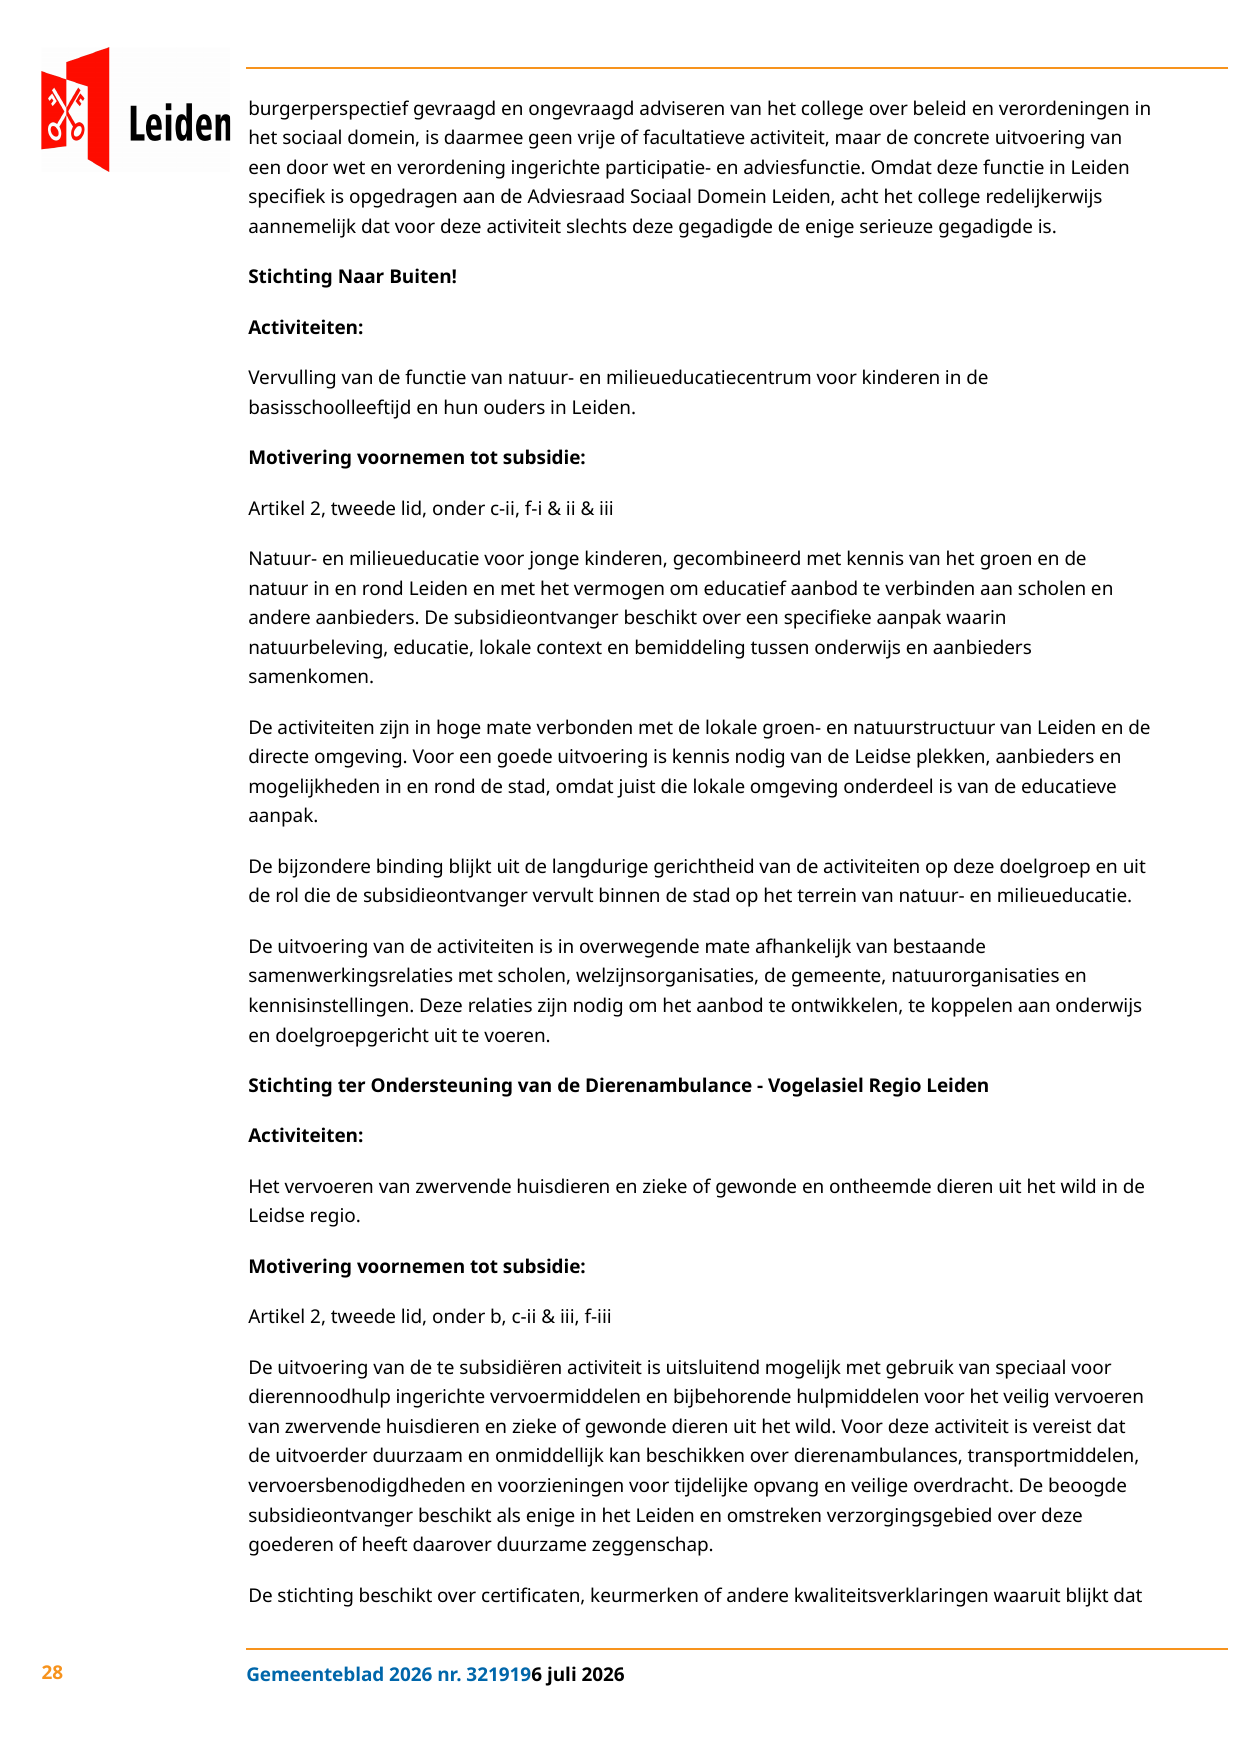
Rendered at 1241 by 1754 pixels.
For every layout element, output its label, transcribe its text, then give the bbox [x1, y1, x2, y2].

text De stichting beschikt over certificaten, keurmerken of andere kwaliteitsverklaringen waaruit blijkt dat [248, 1582, 1152, 1608]
text Stichting Naar Buiten! [248, 263, 1152, 289]
text Motivering voornemen tot subsidie: [248, 444, 1152, 470]
text De bijzondere binding blijkt uit de langdurige gerichtheid van de activiteiten op deze doelgroep en uit de rol die de subsidieontvanger vervult binnen de stad op het terrein van natuur- en milieueducatie. [248, 853, 1152, 908]
text Vervulling van de functie van natuur- en milieueducatiecentrum voor kinderen in de basisschoolleeftijd en hun ouders in Leiden. [248, 364, 1152, 420]
text Stichting ter Ondersteuning van de Dierenambulance - Vogelasiel Regio Leiden [248, 1072, 1152, 1098]
text De uitvoering van de activiteiten is in overwegende mate afhankelijk van bestaande samenwerkingsrelaties met scholen, welzijnsorganisaties, de gemeente, natuurorganisaties en kennisinstellingen. Deze relaties zijn nodig om het aanbod te ontwikkelen, te koppelen aan onderwijs en doelgroepgericht uit te voeren. [248, 933, 1152, 1048]
text Artikel 2, tweede lid, onder b, c-ii & iii, f-iii [248, 1303, 1152, 1329]
text Motivering voornemen tot subsidie: [248, 1253, 1152, 1279]
text Activiteiten: [248, 1123, 1152, 1148]
text Natuur- en milieueducatie voor jonge kinderen, gecombineerd met kennis van het groen en de natuur in en rond Leiden en met het vermogen om educatief aanbod te verbinden aan scholen en andere aanbieders. De subsidieontvanger beschikt over een specifieke aanpak waarin natuurbeleving, educatie, lokale context en bemiddeling tussen onderwijs en aanbieders samenkomen. [248, 545, 1152, 689]
text Het vervoeren van zwervende huisdieren en zieke of gewonde en ontheemde dieren uit het wild in de Leidse regio. [248, 1173, 1152, 1228]
text Artikel 2, tweede lid, onder c-ii, f-i & ii & iii [248, 495, 1152, 521]
picture [41, 47, 231, 172]
text burgerperspectief gevraagd en ongevraagd adviseren van het college over beleid en verordeningen in het sociaal domein, is daarmee geen vrije of facultatieve activiteit, maar de concrete uitvoering van een door wet en verordening ingerichte participatie- en adviesfunctie. Omdat deze functie in Leiden specifiek is opgedragen aan de Adviesraad Sociaal Domein Leiden, acht het college redelijkerwijs aannemelijk dat voor deze activiteit slechts deze gegadigde de enige serieuze gegadigde is. [248, 95, 1152, 239]
text Activiteiten: [248, 314, 1152, 340]
text De uitvoering van de te subsidiëren activiteit is uitsluitend mogelijk met gebruik van speciaal voor dierennoodhulp ingerichte vervoermiddelen en bijbehorende hulpmiddelen voor het veilig vervoeren van zwervende huisdieren en zieke of gewonde dieren uit het wild. Voor deze activiteit is vereist dat de uitvoerder duurzaam en onmiddellijk kan beschikken over dierenambulances, transportmiddelen, vervoersbenodigdheden en voorzieningen voor tijdelijke opvang en veilige overdracht. De beoogde subsidieontvanger beschikt als enige in het Leiden en omstreken verzorgingsgebied over deze goederen of heeft daarover duurzame zeggenschap. [248, 1354, 1152, 1557]
text De activiteiten zijn in hoge mate verbonden met de lokale groen- en natuurstructuur van Leiden en de directe omgeving. Voor een goede uitvoering is kennis nodig van de Leidse plekken, aanbieders en mogelijkheden in en rond de stad, omdat juist die lokale omgeving onderdeel is van de educatieve aanpak. [248, 714, 1152, 828]
